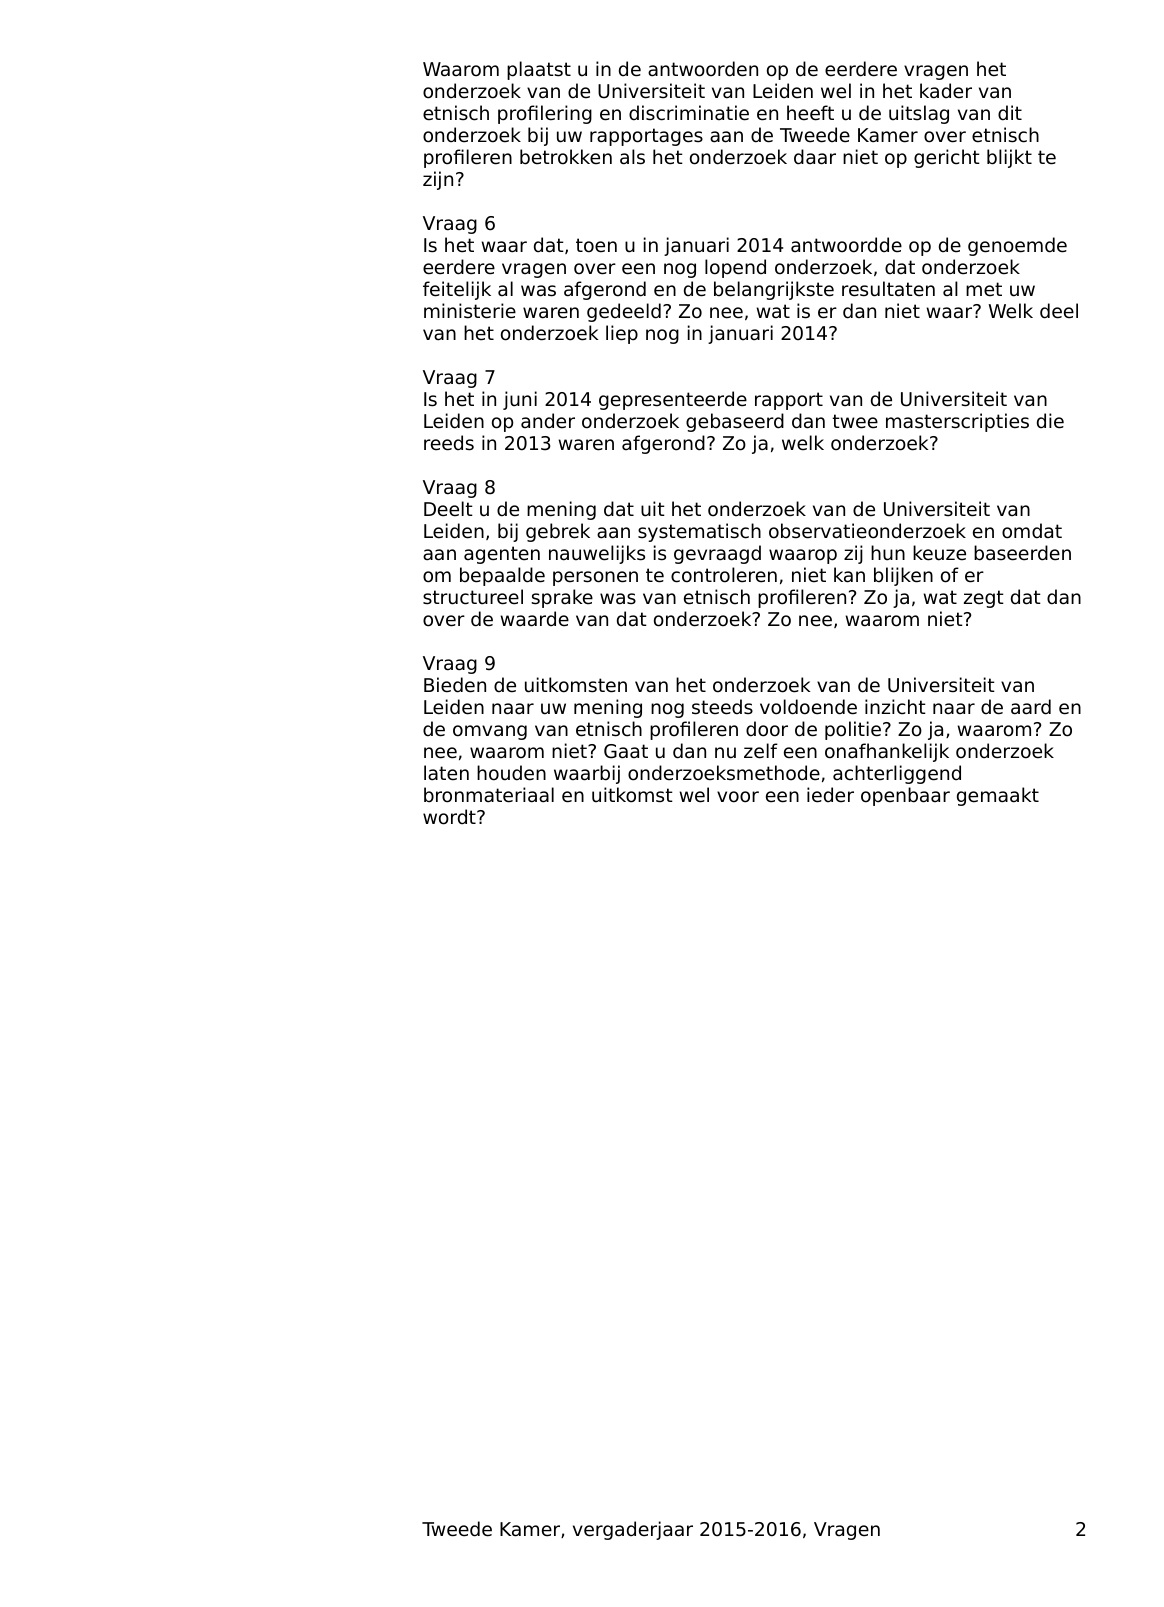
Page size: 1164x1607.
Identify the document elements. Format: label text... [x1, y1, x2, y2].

text Is het waar dat, toen u in januari 2014 antwoordde op de genoemde eerdere vragen over een nog lopend onderzoek, dat onderzoek feitelijk al was afgerond en de belangrijkste resultaten al met uw ministerie waren gedeeld? Zo nee, wat is er dan niet waar? Welk deel van het onderzoek liep nog in januari 2014? [422, 235, 1087, 345]
text Waarom plaatst u in de antwoorden op de eerdere vragen het onderzoek van de Universiteit van Leiden wel in het kader van etnisch profilering en discriminatie en heeft u de uitslag van dit onderzoek bij uw rapportages aan de Tweede Kamer over etnisch profileren betrokken als het onderzoek daar niet op gericht blijkt te zijn? [422, 59, 1087, 191]
text Vraag 7 [422, 367, 1087, 389]
text Is het in juni 2014 gepresenteerde rapport van de Universiteit van Leiden op ander onderzoek gebaseerd dan twee masterscripties die reeds in 2013 waren afgerond? Zo ja, welk onderzoek? [422, 389, 1087, 455]
text Vraag 6 [422, 213, 1087, 235]
text Vraag 8 [422, 477, 1087, 499]
text Bieden de uitkomsten van het onderzoek van de Universiteit van Leiden naar uw mening nog steeds voldoende inzicht naar de aard en de omvang van etnisch profileren door de politie? Zo ja, waarom? Zo nee, waarom niet? Gaat u dan nu zelf een onafhankelijk onderzoek laten houden waarbij onderzoeksmethode, achterliggend bronmateriaal en uitkomst wel voor een ieder openbaar gemaakt wordt? [422, 675, 1087, 829]
text Vraag 9 [422, 653, 1087, 675]
text Deelt u de mening dat uit het onderzoek van de Universiteit van Leiden, bij gebrek aan systematisch observatieonderzoek en omdat aan agenten nauwelijks is gevraagd waarop zij hun keuze baseerden om bepaalde personen te controleren, niet kan blijken of er structureel sprake was van etnisch profileren? Zo ja, wat zegt dat dan over de waarde van dat onderzoek? Zo nee, waarom niet? [422, 499, 1087, 631]
